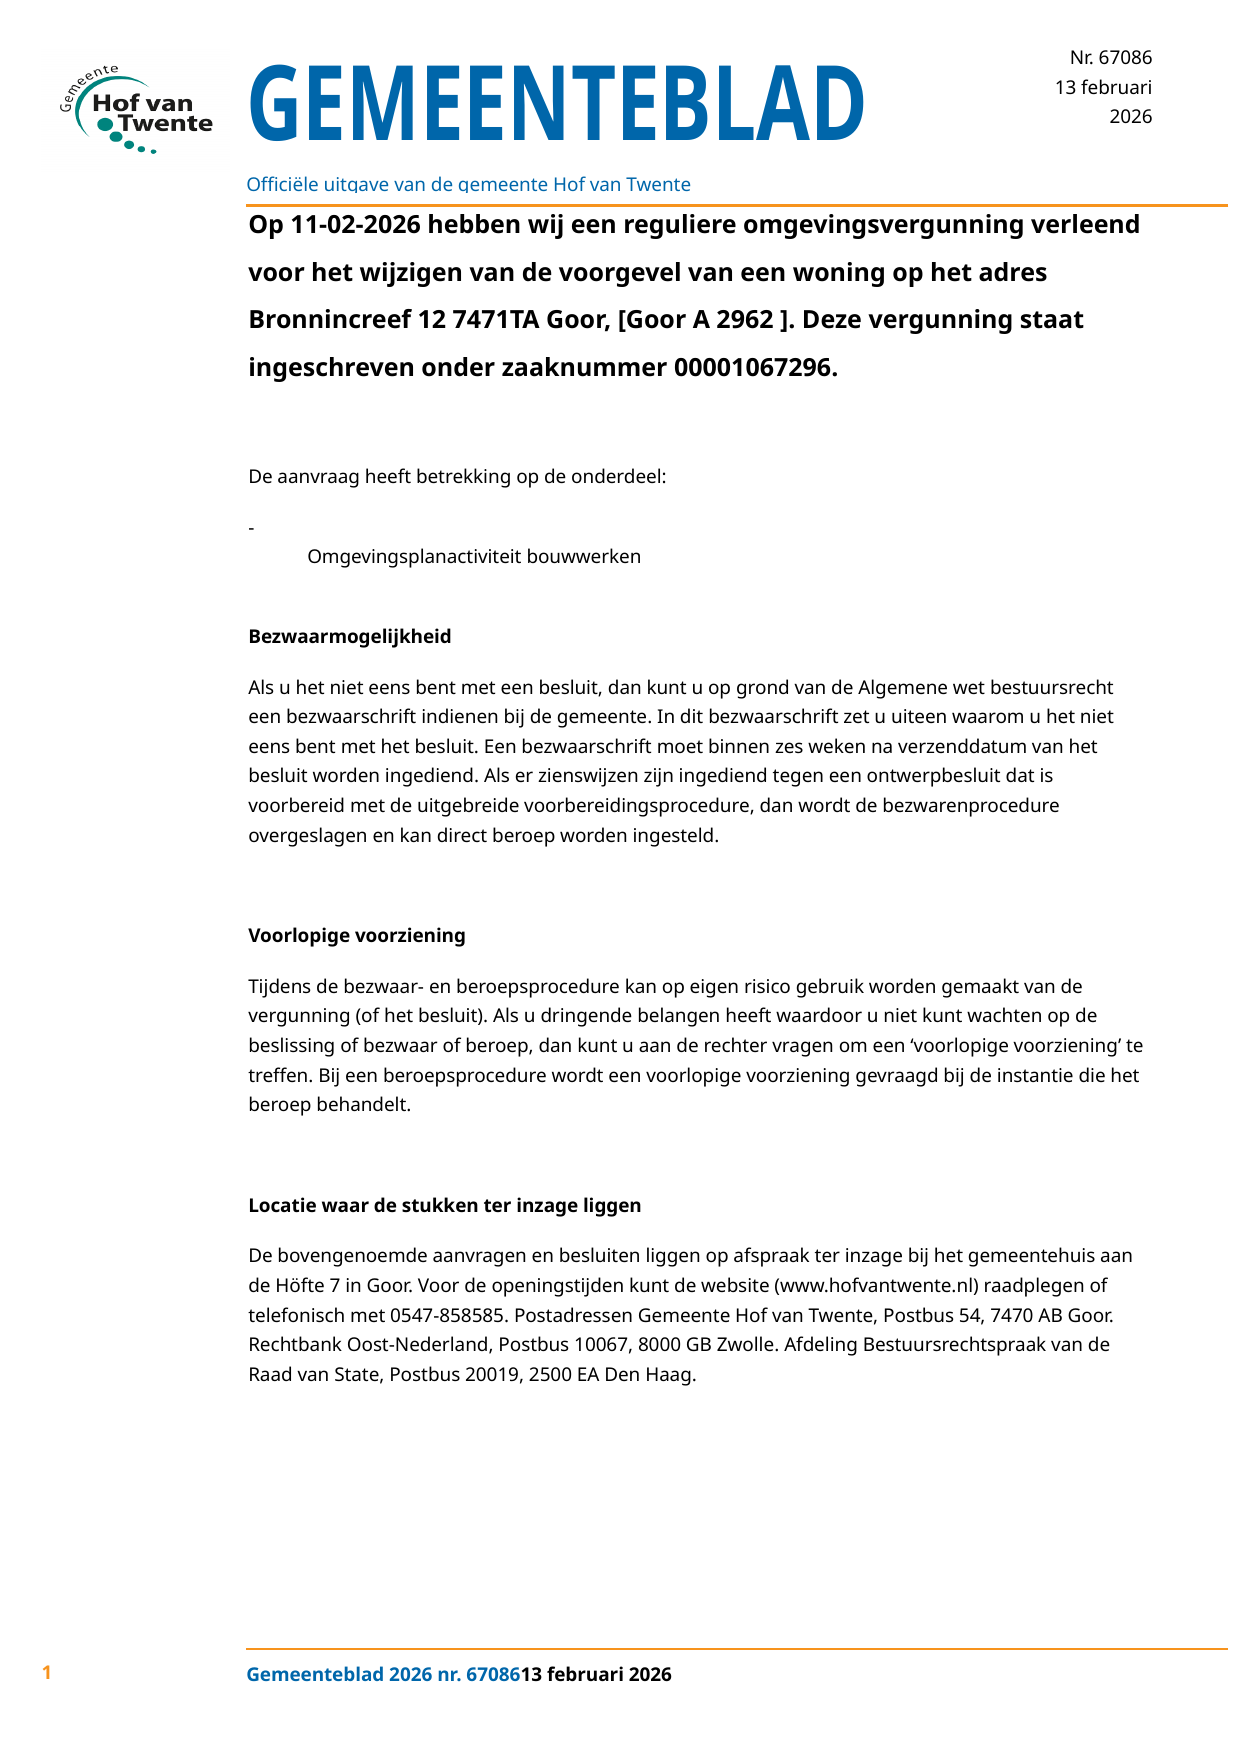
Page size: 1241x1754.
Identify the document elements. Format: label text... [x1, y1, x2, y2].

text Op 11-02-2026 hebben wij een reguliere omgevingsvergunning verleend voor het wijzigen van de voorgevel van een woning op het adres Bronnincreef 12 7471TA Goor, [Goor A 2962 ]. Deze vergunning staat ingeschreven onder zaaknummer 00001067296. [248, 207, 1152, 384]
text Tijdens de bezwaar- en beroepsprocedure kan op eigen risico gebruik worden gemaakt van de vergunning (of het besluit). Als u dringende belangen heeft waardoor u niet kunt wachten op de beslissing of bezwaar of beroep, dan kunt u aan de rechter vragen om een ‘voorlopige voorziening’ te treffen. Bij een beroepsprocedure wordt een voorlopige voorziening gevraagd bij de instantie die het beroep behandelt. [248, 973, 1152, 1117]
text Bezwaarmogelijkheid [248, 623, 1152, 649]
text Locatie waar de stukken ter inzage liggen [248, 1192, 1152, 1218]
text Als u het niet eens bent met een besluit, dan kunt u op grond van de Algemene wet bestuursrecht een bezwaarschrift indienen bij de gemeente. In dit bezwaarschrift zet u uiteen waarom u het niet eens bent met het besluit. Een bezwaarschrift moet binnen zes weken na verzenddatum van het besluit worden ingediend. Als er zienswijzen zijn ingediend tegen een ontwerpbesluit dat is voorbereid met de uitgebreide voorbereidingsprocedure, dan wordt de bezwarenprocedure overgeslagen en kan direct beroep worden ingesteld. [248, 674, 1152, 848]
text De aanvraag heeft betrekking op de onderdeel: [248, 463, 1152, 489]
text De bovengenoemde aanvragen en besluiten liggen op afspraak ter inzage bij het gemeentehuis aan de Höfte 7 in Goor. Voor de openingstijden kunt de website (www.hofvantwente.nl) raadplegen of telefonisch met 0547-858585. Postadressen Gemeente Hof van Twente, Postbus 54, 7470 AB Goor. Rechtbank Oost-Nederland, Postbus 10067, 8000 GB Zwolle. Afdeling Bestuursrechtspraak van de Raad van State, Postbus 20019, 2500 EA Den Haag. [248, 1243, 1152, 1387]
list Omgevingsplanactiviteit bouwwerken [248, 543, 1152, 569]
picture [41, 47, 231, 172]
text Voorlopige voorziening [248, 923, 1152, 948]
